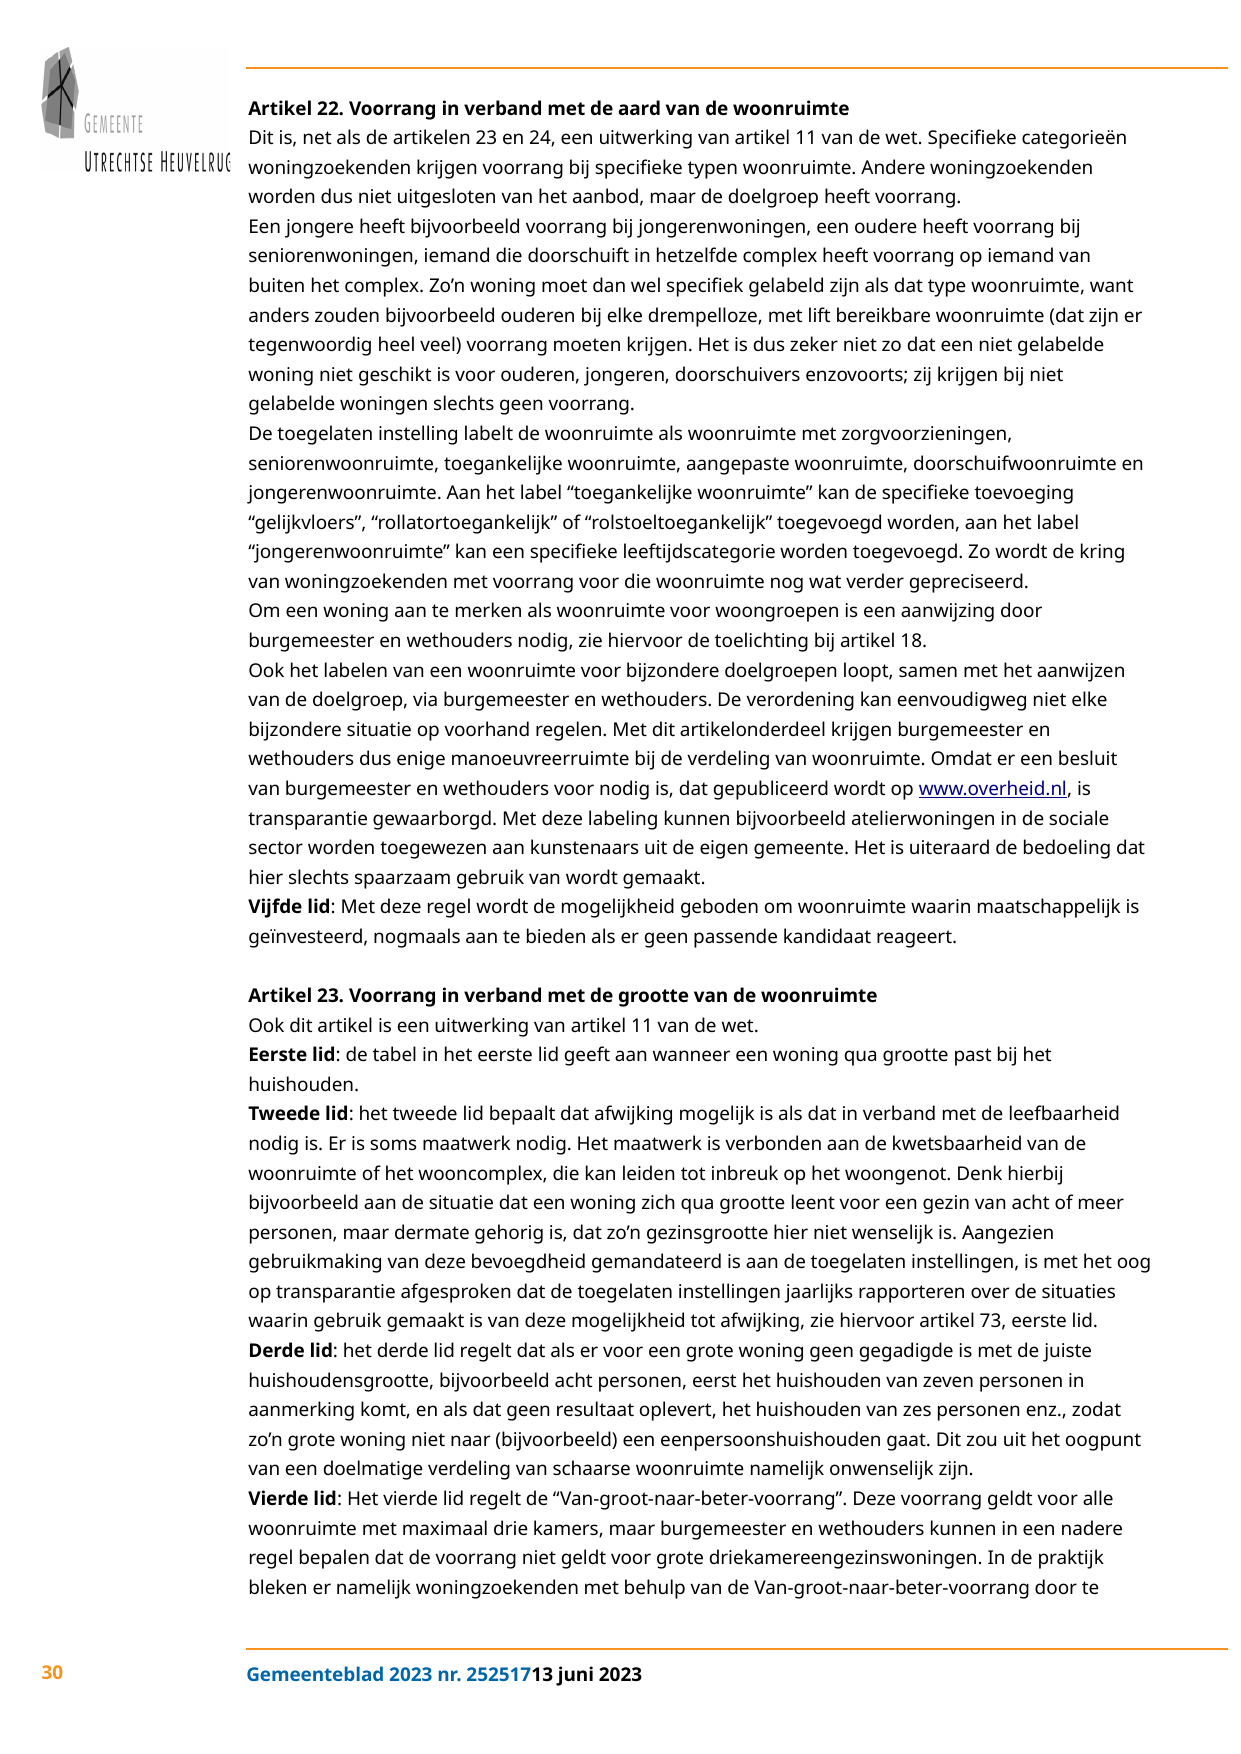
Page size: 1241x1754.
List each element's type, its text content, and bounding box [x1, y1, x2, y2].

text Ook het labelen van een woonruimte voor bijzondere doelgroepen loopt, samen met het aanwijzen van de doelgroep, via burgemeester en wethouders. De verordening kan eenvoudigweg niet elke bijzondere situatie op voorhand regelen. Met dit artikelonderdeel krijgen burgemeester en wethouders dus enige manoeuvreerruimte bij de verdeling van woonruimte. Omdat er een besluit van burgemeester en wethouders voor nodig is, dat gepubliceerd wordt op www.overheid.nl, is transparantie gewaarborgd. Met deze labeling kunnen bijvoorbeeld atelierwoningen in de sociale sector worden toegewezen aan kunstenaars uit de eigen gemeente. Het is uiteraard de bedoeling dat hier slechts spaarzaam gebruik van wordt gemaakt. [248, 657, 1152, 890]
text Tweede lid: het tweede lid bepaalt dat afwijking mogelijk is als dat in verband met de leefbaarheid nodig is. Er is soms maatwerk nodig. Het maatwerk is verbonden aan de kwetsbaarheid van de woonruimte of het wooncomplex, die kan leiden tot inbreuk op het woongenot. Denk hierbij bijvoorbeeld aan de situatie dat een woning zich qua grootte leent voor een gezin van acht of meer personen, maar dermate gehorig is, dat zo’n gezinsgrootte hier niet wenselijk is. Aangezien gebruikmaking van deze bevoegdheid gemandateerd is aan de toegelaten instellingen, is met het oog op transparantie afgesproken dat de toegelaten instellingen jaarlijks rapporteren over de situaties waarin gebruik gemaakt is van deze mogelijkheid tot afwijking, zie hiervoor artikel 73, eerste lid. [248, 1101, 1152, 1333]
text Om een woning aan te merken als woonruimte voor woongroepen is een aanwijzing door burgemeester en wethouders nodig, zie hiervoor de toelichting bij artikel 18. [248, 598, 1152, 653]
text Vierde lid: Het vierde lid regelt de “Van-groot-naar-beter-voorrang”. Deze voorrang geldt voor alle woonruimte met maximaal drie kamers, maar burgemeester en wethouders kunnen in een nadere regel bepalen dat de voorrang niet geldt voor grote driekamereengezinswoningen. In de praktijk bleken er namelijk woningzoekenden met behulp van de Van-groot-naar-beter-voorrang door te [248, 1485, 1152, 1600]
text Ook dit artikel is een uitwerking van artikel 11 van de wet. [248, 1012, 1152, 1038]
text Artikel 22. Voorrang in verband met de aard van de woonruimte [248, 95, 1152, 121]
text Een jongere heeft bijvoorbeeld voorrang bij jongerenwoningen, een oudere heeft voorrang bij seniorenwoningen, iemand die doorschuift in hetzelfde complex heeft voorrang op iemand van buiten het complex. Zo’n woning moet dan wel specifiek gelabeld zijn als dat type woonruimte, want anders zouden bijvoorbeeld ouderen bij elke drempelloze, met lift bereikbare woonruimte (dat zijn er tegenwoordig heel veel) voorrang moeten krijgen. Het is dus zeker niet zo dat een niet gelabelde woning niet geschikt is voor ouderen, jongeren, doorschuivers enzovoorts; zij krijgen bij niet gelabelde woningen slechts geen voorrang. [248, 213, 1152, 416]
text Eerste lid: de tabel in het eerste lid geeft aan wanneer een woning qua grootte past bij het huishouden. [248, 1041, 1152, 1097]
text De toegelaten instelling labelt de woonruimte als woonruimte met zorgvoorzieningen, seniorenwoonruimte, toegankelijke woonruimte, aangepaste woonruimte, doorschuifwoonruimte en jongerenwoonruimte. Aan het label “toegankelijke woonruimte” kan de specifieke toevoeging “gelijkvloers”, “rollatortoegankelijk” of “rolstoeltoegankelijk” toegevoegd worden, aan het label “jongerenwoonruimte” kan een specifieke leeftijdscategorie worden toegevoegd. Zo wordt de kring van woningzoekenden met voorrang voor die woonruimte nog wat verder gepreciseerd. [248, 420, 1152, 594]
text Artikel 23. Voorrang in verband met de grootte van de woonruimte [248, 982, 1152, 1008]
text Vijfde lid: Met deze regel wordt de mogelijkheid geboden om woonruimte waarin maatschappelijk is geïnvesteerd, nogmaals aan te bieden als er geen passende kandidaat reageert. [248, 893, 1152, 949]
picture [41, 47, 231, 172]
text Dit is, net als de artikelen 23 en 24, een uitwerking van artikel 11 van de wet. Specifieke categorieën woningzoekenden krijgen voorrang bij specifieke typen woonruimte. Andere woningzoekenden worden dus niet uitgesloten van het aanbod, maar de doelgroep heeft voorrang. [248, 124, 1152, 209]
text Derde lid: het derde lid regelt dat als er voor een grote woning geen gegadigde is met de juiste huishoudensgrootte, bijvoorbeeld acht personen, eerst het huishouden van zeven personen in aanmerking komt, en als dat geen resultaat oplevert, het huishouden van zes personen enz., zodat zo’n grote woning niet naar (bijvoorbeeld) een eenpersoonshuishouden gaat. Dit zou uit het oogpunt van een doelmatige verdeling van schaarse woonruimte namelijk onwenselijk zijn. [248, 1337, 1152, 1481]
